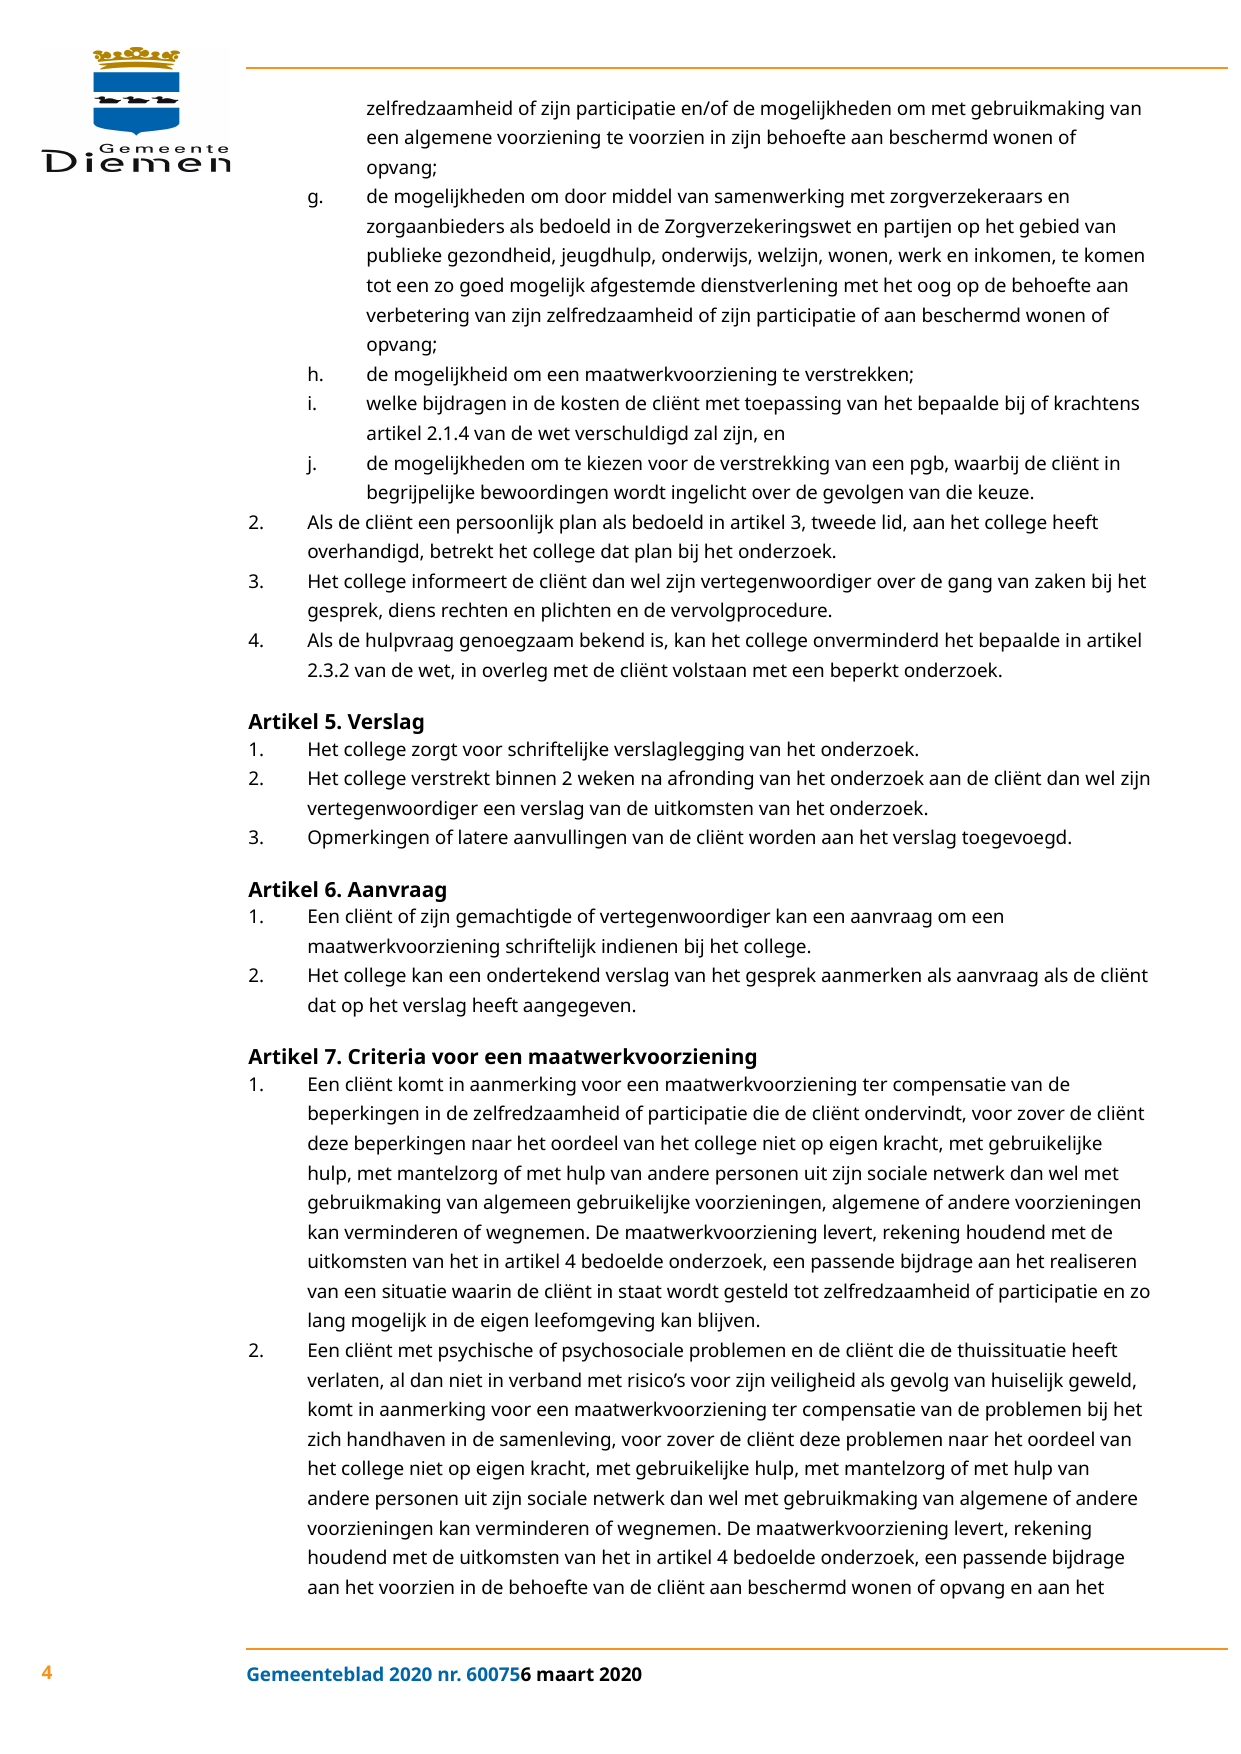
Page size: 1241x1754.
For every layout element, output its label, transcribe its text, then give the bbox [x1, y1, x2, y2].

list Het college zorgt voor schriftelijke verslaglegging van het onderzoek. [248, 736, 1152, 761]
list Het college kan een ondertekend verslag van het gesprek aanmerken als aanvraag als de cliënt dat op het verslag heeft aangegeven. [248, 962, 1152, 1018]
list Een cliënt komt in aanmerking voor een maatwerkvoorziening ter compensatie van de beperkingen in de zelfredzaamheid of participatie die de cliënt ondervindt, voor zover de cliënt deze beperkingen naar het oordeel van het college niet op eigen kracht, met gebruikelijke hulp, met mantelzorg of met hulp van andere personen uit zijn sociale netwerk dan wel met gebruikmaking van algemeen gebruikelijke voorzieningen, algemene of andere voorzieningen kan verminderen of wegnemen. De maatwerkvoorziening levert, rekening houdend met de uitkomsten van het in artikel 4 bedoelde onderzoek, een passende bijdrage aan het realiseren van een situatie waarin de cliënt in staat wordt gesteld tot zelfredzaamheid of participatie en zo lang mogelijk in de eigen leefomgeving kan blijven. [248, 1071, 1152, 1333]
list Als de cliënt een persoonlijk plan als bedoeld in artikel 3, tweede lid, aan het college heeft overhandigd, betrekt het college dat plan bij het onderzoek. [248, 509, 1152, 564]
list de mogelijkheid om een maatwerkvoorziening te verstrekken; [307, 361, 1152, 387]
list Als de hulpvraag genoegzaam bekend is, kan het college onverminderd het bepaalde in artikel 2.3.2 van de wet, in overleg met de cliënt volstaan met een beperkt onderzoek. [248, 627, 1152, 683]
text Artikel 5. Verslag [248, 707, 1152, 736]
list de mogelijkheden om te kiezen voor de verstrekking van een pgb, waarbij de cliënt in begrijpelijke bewoordingen wordt ingelicht over de gevolgen van die keuze. [307, 450, 1152, 505]
list zelfredzaamheid of zijn participatie en/of de mogelijkheden om met gebruikmaking van een algemene voorziening te voorzien in zijn behoefte aan beschermd wonen of opvang; [307, 95, 1152, 180]
list Het college informeert de cliënt dan wel zijn vertegenwoordiger over de gang van zaken bij het gesprek, diens rechten en plichten en de vervolgprocedure. [248, 568, 1152, 623]
list Opmerkingen of latere aanvullingen van de cliënt worden aan het verslag toegevoegd. [248, 824, 1152, 850]
text Artikel 6. Aanvraag [248, 875, 1152, 903]
list Een cliënt met psychische of psychosociale problemen en de cliënt die de thuissituatie heeft verlaten, al dan niet in verband met risico’s voor zijn veiligheid als gevolg van huiselijk geweld, komt in aanmerking voor een maatwerkvoorziening ter compensatie van de problemen bij het zich handhaven in de samenleving, voor zover de cliënt deze problemen naar het oordeel van het college niet op eigen kracht, met gebruikelijke hulp, met mantelzorg of met hulp van andere personen uit zijn sociale netwerk dan wel met gebruikmaking van algemene of andere voorzieningen kan verminderen of wegnemen. De maatwerkvoorziening levert, rekening houdend met de uitkomsten van het in artikel 4 bedoelde onderzoek, een passende bijdrage aan het voorzien in de behoefte van de cliënt aan beschermd wonen of opvang en aan het [248, 1337, 1152, 1599]
picture [41, 47, 231, 172]
list de mogelijkheden om door middel van samenwerking met zorgverzekeraars en zorgaanbieders als bedoeld in de Zorgverzekeringswet en partijen op het gebied van publieke gezondheid, jeugdhulp, onderwijs, welzijn, wonen, werk en inkomen, te komen tot een zo goed mogelijk afgestemde dienstverlening met het oog op de behoefte aan verbetering van zijn zelfredzaamheid of zijn participatie of aan beschermd wonen of opvang; [307, 183, 1152, 357]
list Een cliënt of zijn gemachtigde of vertegenwoordiger kan een aanvraag om een maatwerkvoorziening schriftelijk indienen bij het college. [248, 903, 1152, 959]
list Het college verstrekt binnen 2 weken na afronding van het onderzoek aan de cliënt dan wel zijn vertegenwoordiger een verslag van de uitkomsten van het onderzoek. [248, 765, 1152, 821]
list welke bijdragen in de kosten de cliënt met toepassing van het bepaalde bij of krachtens artikel 2.1.4 van de wet verschuldigd zal zijn, en [307, 391, 1152, 446]
text Artikel 7. Criteria voor een maatwerkvoorziening [248, 1042, 1152, 1071]
